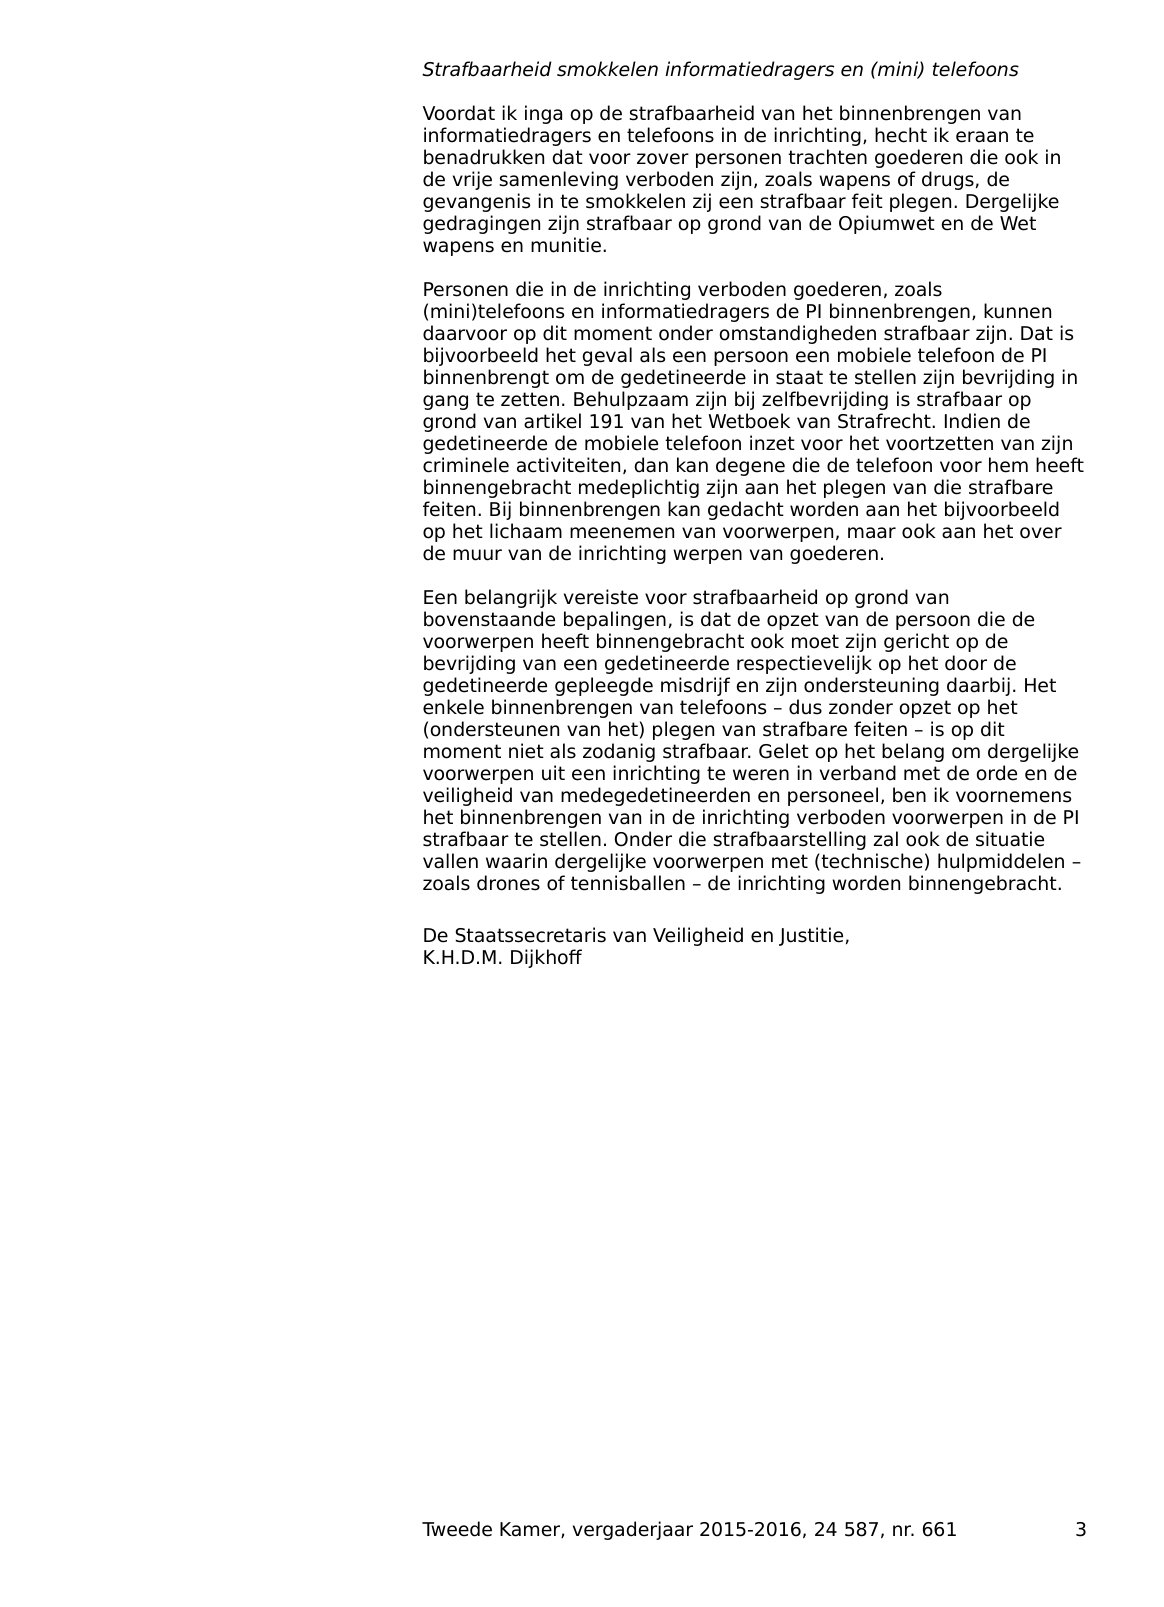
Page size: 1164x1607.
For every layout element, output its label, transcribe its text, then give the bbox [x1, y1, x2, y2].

text Voordat ik inga op de strafbaarheid van het binnenbrengen van informatiedragers en telefoons in de inrichting, hecht ik eraan te benadrukken dat voor zover personen trachten goederen die ook in de vrije samenleving verboden zijn, zoals wapens of drugs, de gevangenis in te smokkelen zij een strafbaar feit plegen. Dergelijke gedragingen zijn strafbaar op grond van de Opiumwet en de Wet wapens en munitie. [422, 103, 1087, 257]
subtitle Strafbaarheid smokkelen informatiedragers en (mini) telefoons [422, 59, 1087, 81]
text De Staatssecretaris van Veiligheid en Justitie, K.H.D.M. Dijkhoff [422, 925, 1087, 969]
text Een belangrijk vereiste voor strafbaarheid op grond van bovenstaande bepalingen, is dat de opzet van de persoon die de voorwerpen heeft binnengebracht ook moet zijn gericht op de bevrijding van een gedetineerde respectievelijk op het door de gedetineerde gepleegde misdrijf en zijn ondersteuning daarbij. Het enkele binnenbrengen van telefoons – dus zonder opzet op het (ondersteunen van het) plegen van strafbare feiten – is op dit moment niet als zodanig strafbaar. Gelet op het belang om dergelijke voorwerpen uit een inrichting te weren in verband met de orde en de veiligheid van medegedetineerden en personeel, ben ik voornemens het binnenbrengen van in de inrichting verboden voorwerpen in de PI strafbaar te stellen. Onder die strafbaarstelling zal ook de situatie vallen waarin dergelijke voorwerpen met (technische) hulpmiddelen – zoals drones of tennisballen – de inrichting worden binnengebracht. [422, 587, 1087, 895]
text Personen die in de inrichting verboden goederen, zoals (mini)telefoons en informatiedragers de PI binnenbrengen, kunnen daarvoor op dit moment onder omstandigheden strafbaar zijn. Dat is bijvoorbeeld het geval als een persoon een mobiele telefoon de PI binnenbrengt om de gedetineerde in staat te stellen zijn bevrijding in gang te zetten. Behulpzaam zijn bij zelfbevrijding is strafbaar op grond van artikel 191 van het Wetboek van Strafrecht. Indien de gedetineerde de mobiele telefoon inzet voor het voortzetten van zijn criminele activiteiten, dan kan degene die de telefoon voor hem heeft binnengebracht medeplichtig zijn aan het plegen van die strafbare feiten. Bij binnenbrengen kan gedacht worden aan het bijvoorbeeld op het lichaam meenemen van voorwerpen, maar ook aan het over de muur van de inrichting werpen van goederen. [422, 279, 1087, 565]
